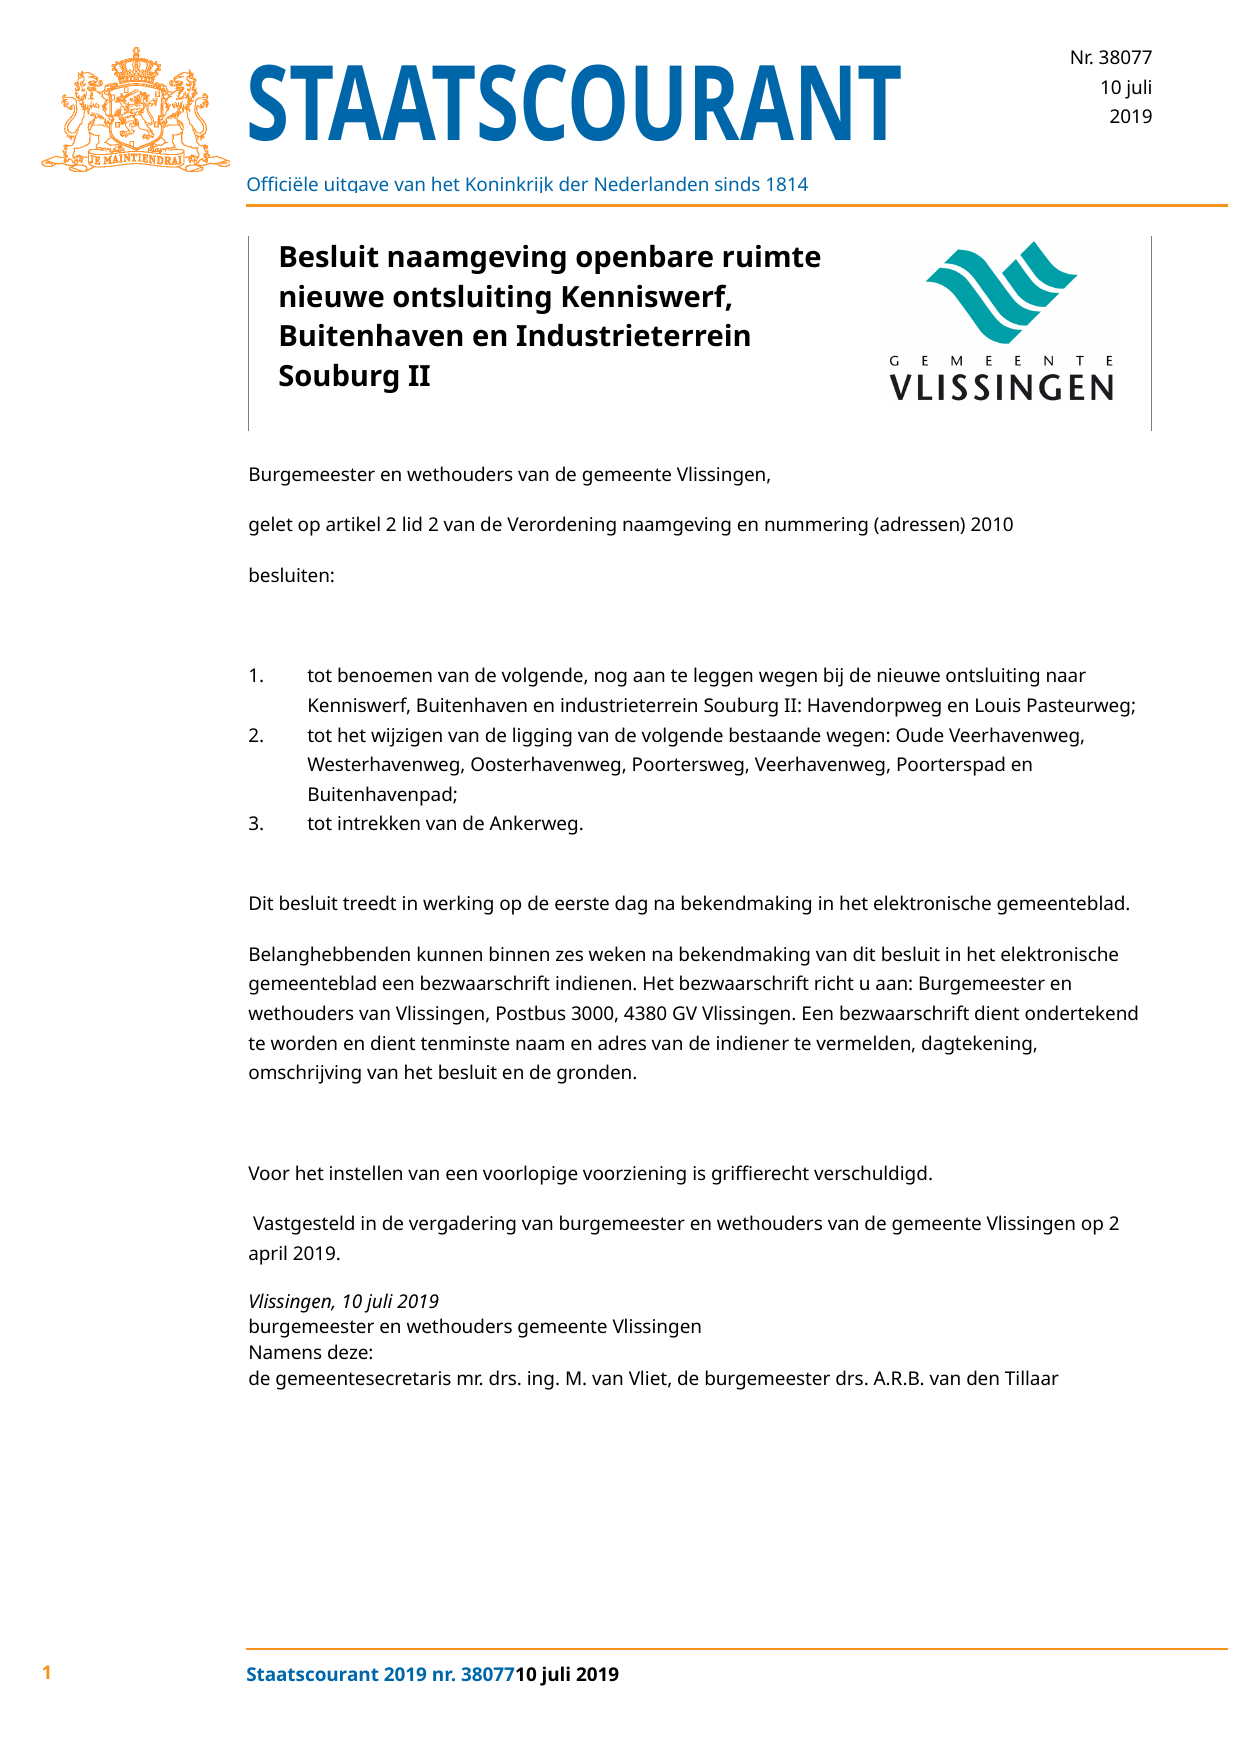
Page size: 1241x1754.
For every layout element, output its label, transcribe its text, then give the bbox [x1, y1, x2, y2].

text Dit besluit treedt in werking op de eerste dag na bekendmaking in het elektronische gemeenteblad. [248, 891, 1152, 916]
text Burgemeester en wethouders van de gemeente Vlissingen, [248, 461, 1152, 487]
text Vlissingen, 10 juli 2019 [248, 1288, 1152, 1314]
text burgemeester en wethouders gemeente Vlissingen [248, 1314, 1152, 1339]
text Voor het instellen van een voorlopige voorziening is griffierecht verschuldigd. [248, 1160, 1152, 1186]
text gelet op artikel 2 lid 2 van de Verordening naamgeving en nummering (adressen) 2010 [248, 511, 1152, 537]
text Namens deze: [248, 1339, 1152, 1365]
list tot benoemen van de volgende, nog aan te leggen wegen bij de nieuwe ontsluiting naar Kenniswerf, Buitenhaven en industrieterrein Souburg II: Havendorpweg en Louis Pasteurweg; [248, 663, 1152, 718]
table_header [850, 236, 1151, 431]
text de gemeentesecretaris mr. drs. ing. M. van Vliet, de burgemeester drs. A.R.B. van den Tillaar [248, 1365, 1152, 1391]
table_header Besluit naamgeving openbare ruimte nieuwe ontsluiting Kenniswerf, Buitenhaven en Industrieterrein Souburg II [249, 236, 850, 431]
text besluiten: [248, 562, 1152, 587]
text Belanghebbenden kunnen binnen zes weken na bekendmaking van dit besluit in het elektronische gemeenteblad een bezwaarschrift indienen. Het bezwaarschrift richt u aan: Burgemeester en wethouders van Vlissingen, Postbus 3000, 4380 GV Vlissingen. Een bezwaarschrift dient ondertekend te worden en dient tenminste naam en adres van de indiener te vermelden, dagtekening, omschrijving van het besluit en de gronden. [248, 941, 1152, 1085]
picture [41, 47, 231, 172]
picture [882, 236, 1119, 406]
list tot het wijzigen van de ligging van de volgende bestaande wegen: Oude Veerhavenweg, Westerhavenweg, Oosterhavenweg, Poortersweg, Veerhavenweg, Poorterspad en Buitenhavenpad; [248, 722, 1152, 807]
list tot intrekken van de Ankerweg. [248, 811, 1152, 836]
text Vastgesteld in de vergadering van burgemeester en wethouders van de gemeente Vlissingen op 2 april 2019. [248, 1211, 1152, 1266]
